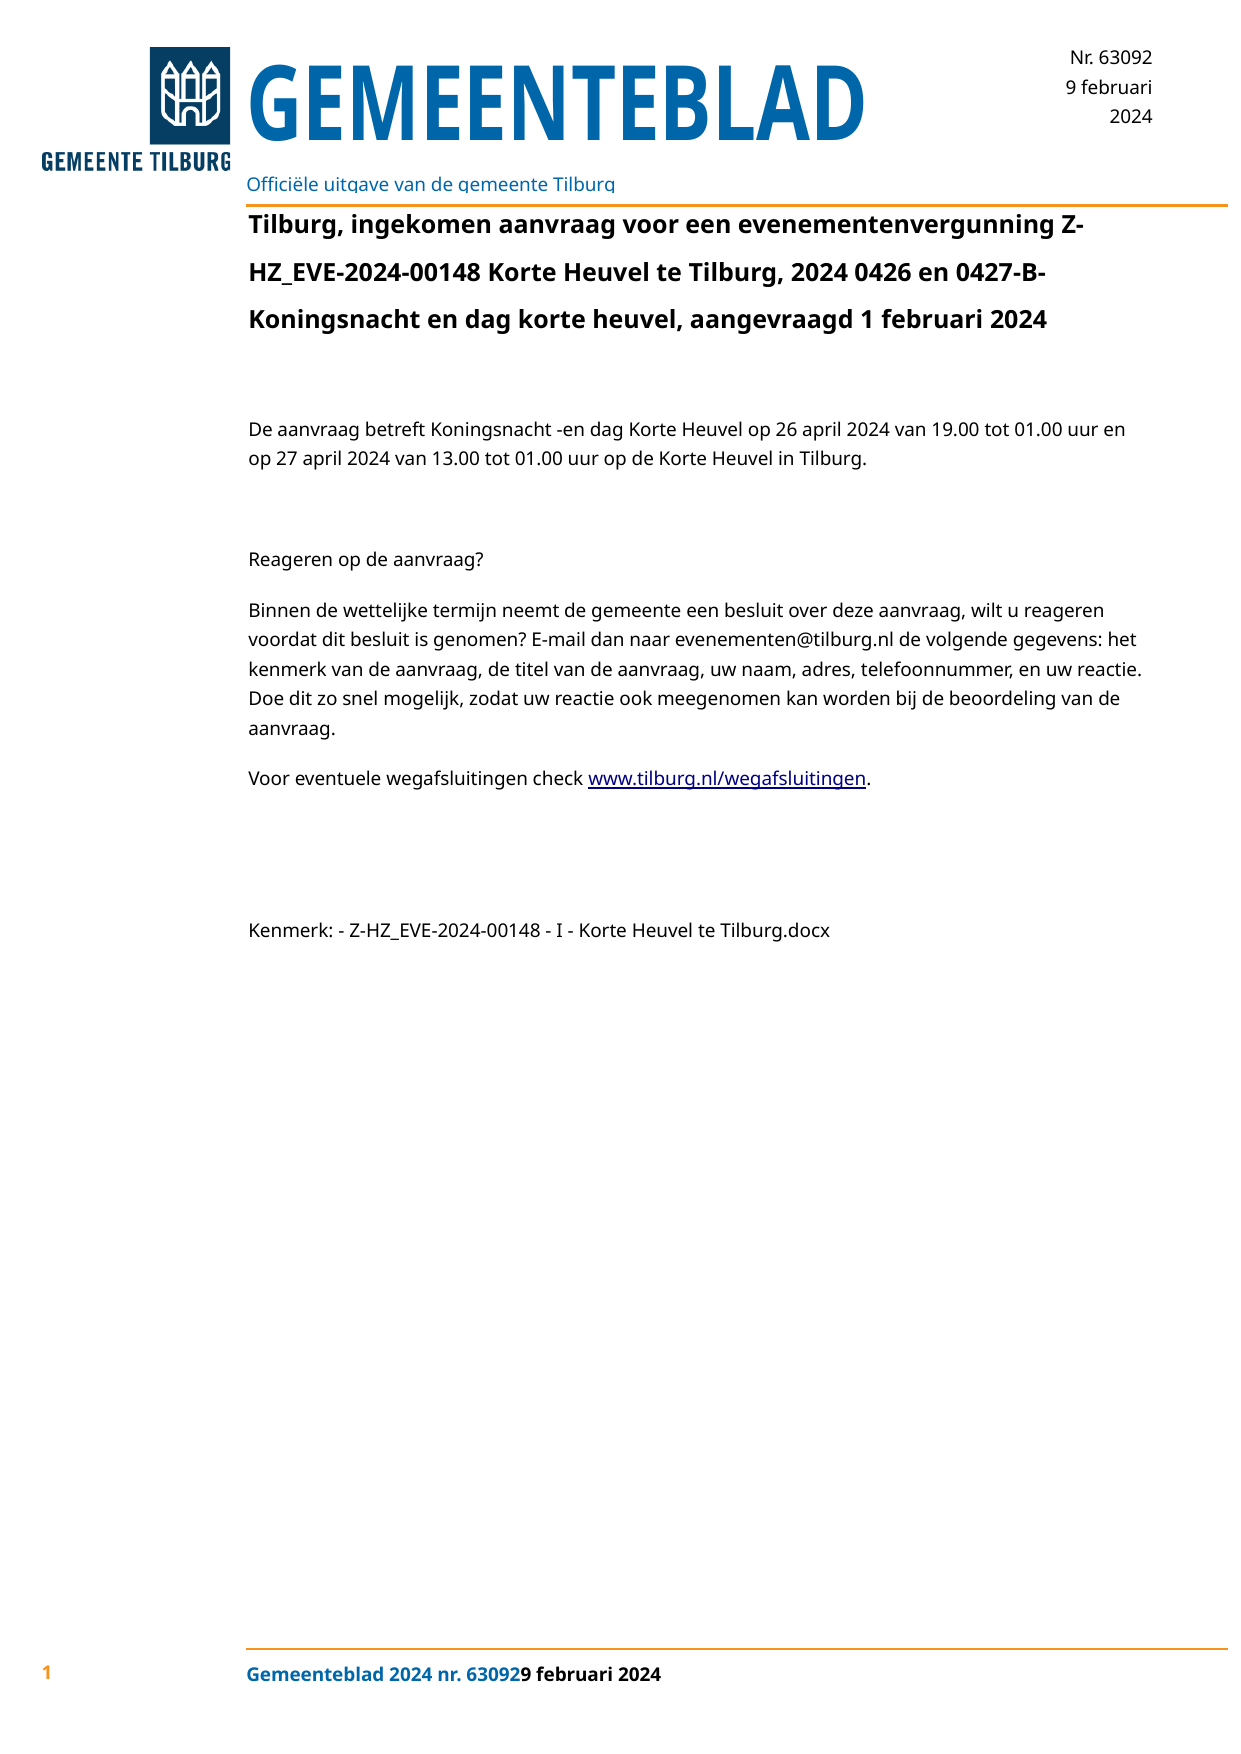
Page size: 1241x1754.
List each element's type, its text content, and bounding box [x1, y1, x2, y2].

text De aanvraag betreft Koningsnacht -en dag Korte Heuvel op 26 april 2024 van 19.00 tot 01.00 uur en op 27 april 2024 van 13.00 tot 01.00 uur op de Korte Heuvel in Tilburg. [248, 416, 1152, 471]
text Kenmerk: - Z-HZ_EVE-2024-00148 - I - Korte Heuvel te Tilburg.docx [248, 917, 1152, 942]
picture [41, 47, 231, 172]
text Binnen de wettelijke termijn neemt de gemeente een besluit over deze aanvraag, wilt u reageren voordat dit besluit is genomen? E-mail dan naar evenementen@tilburg.nl de volgende gegevens: het kenmerk van de aanvraag, de titel van de aanvraag, uw naam, adres, telefoonnummer, en uw reactie. Doe dit zo snel mogelijk, zodat uw reactie ook meegenomen kan worden bij de beoordeling van de aanvraag. [248, 597, 1152, 741]
text Voor eventuele wegafsluitingen check www.tilburg.nl/wegafsluitingen. [248, 766, 1152, 791]
text Tilburg, ingekomen aanvraag voor een evenementenvergunning Z-HZ_EVE-2024-00148 Korte Heuvel te Tilburg, 2024 0426 en 0427-B-Koningsnacht en dag korte heuvel, aangevraagd 1 februari 2024 [248, 207, 1152, 336]
text Reageren op de aanvraag? [248, 546, 1152, 572]
